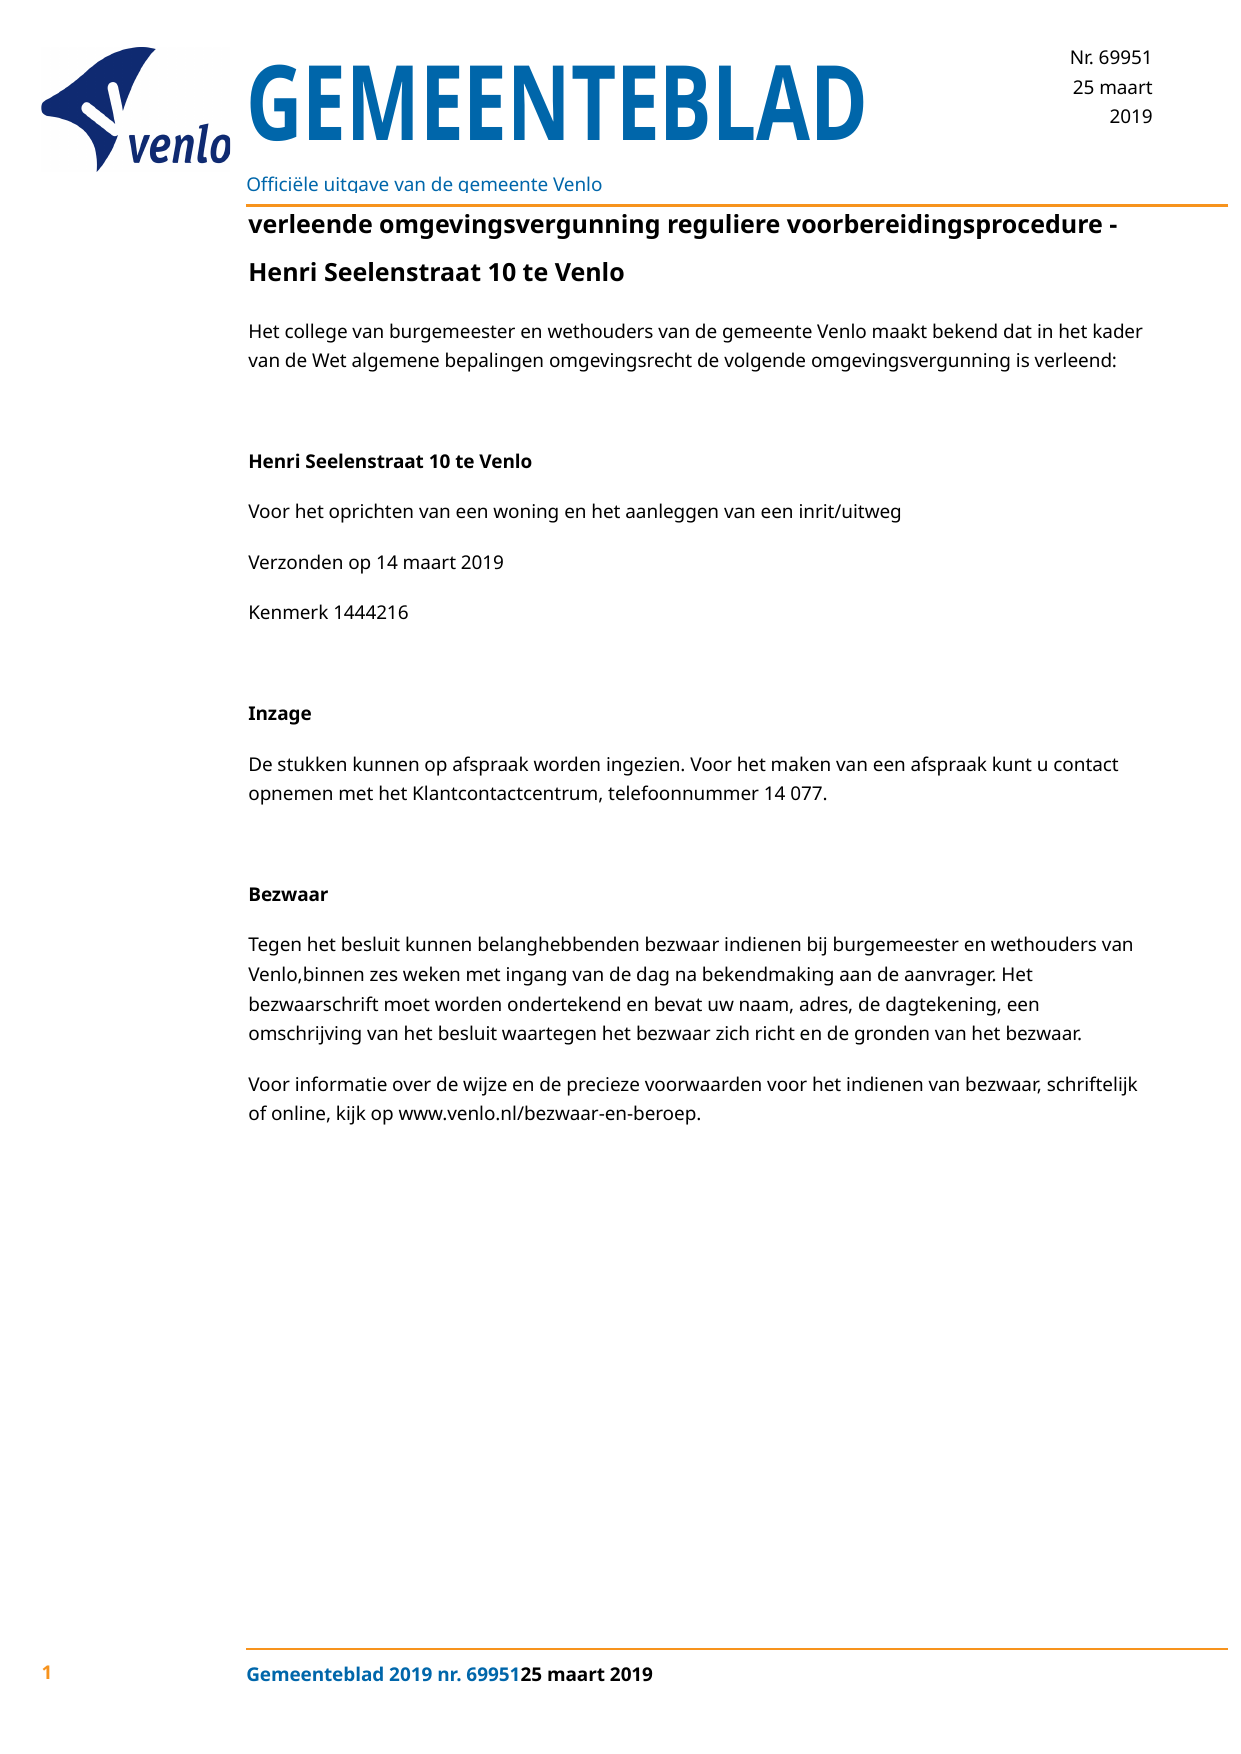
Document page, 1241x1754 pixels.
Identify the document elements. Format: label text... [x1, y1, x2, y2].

text Inzage [248, 700, 1152, 726]
text De stukken kunnen op afspraak worden ingezien. Voor het maken van een afspraak kunt u contact opnemen met het Klantcontactcentrum, telefoonnummer 14 077. [248, 751, 1152, 806]
text Het college van burgemeester en wethouders van de gemeente Venlo maakt bekend dat in het kader van de Wet algemene bepalingen omgevingsrecht de volgende omgevingsvergunning is verleend: [248, 318, 1152, 373]
text Kenmerk 1444216 [248, 599, 1152, 625]
picture [41, 47, 231, 172]
text verleende omgevingsvergunning reguliere voorbereidingsprocedure - Henri Seelenstraat 10 te Venlo [248, 207, 1152, 288]
text Tegen het besluit kunnen belanghebbenden bezwaar indienen bij burgemeester en wethouders van Venlo,binnen zes weken met ingang van de dag na bekendmaking aan de aanvrager. Het bezwaarschrift moet worden ondertekend en bevat uw naam, adres, de dagtekening, een omschrijving van het besluit waartegen het bezwaar zich richt en de gronden van het bezwaar. [248, 932, 1152, 1046]
text Bezwaar [248, 881, 1152, 907]
text Voor informatie over de wijze en de precieze voorwaarden voor het indienen van bezwaar, schriftelijk of online, kijk op www.venlo.nl/bezwaar-en-beroep. [248, 1071, 1152, 1126]
text Verzonden op 14 maart 2019 [248, 549, 1152, 575]
text Henri Seelenstraat 10 te Venlo [248, 448, 1152, 474]
text Voor het oprichten van een woning en het aanleggen van een inrit/uitweg [248, 499, 1152, 524]
